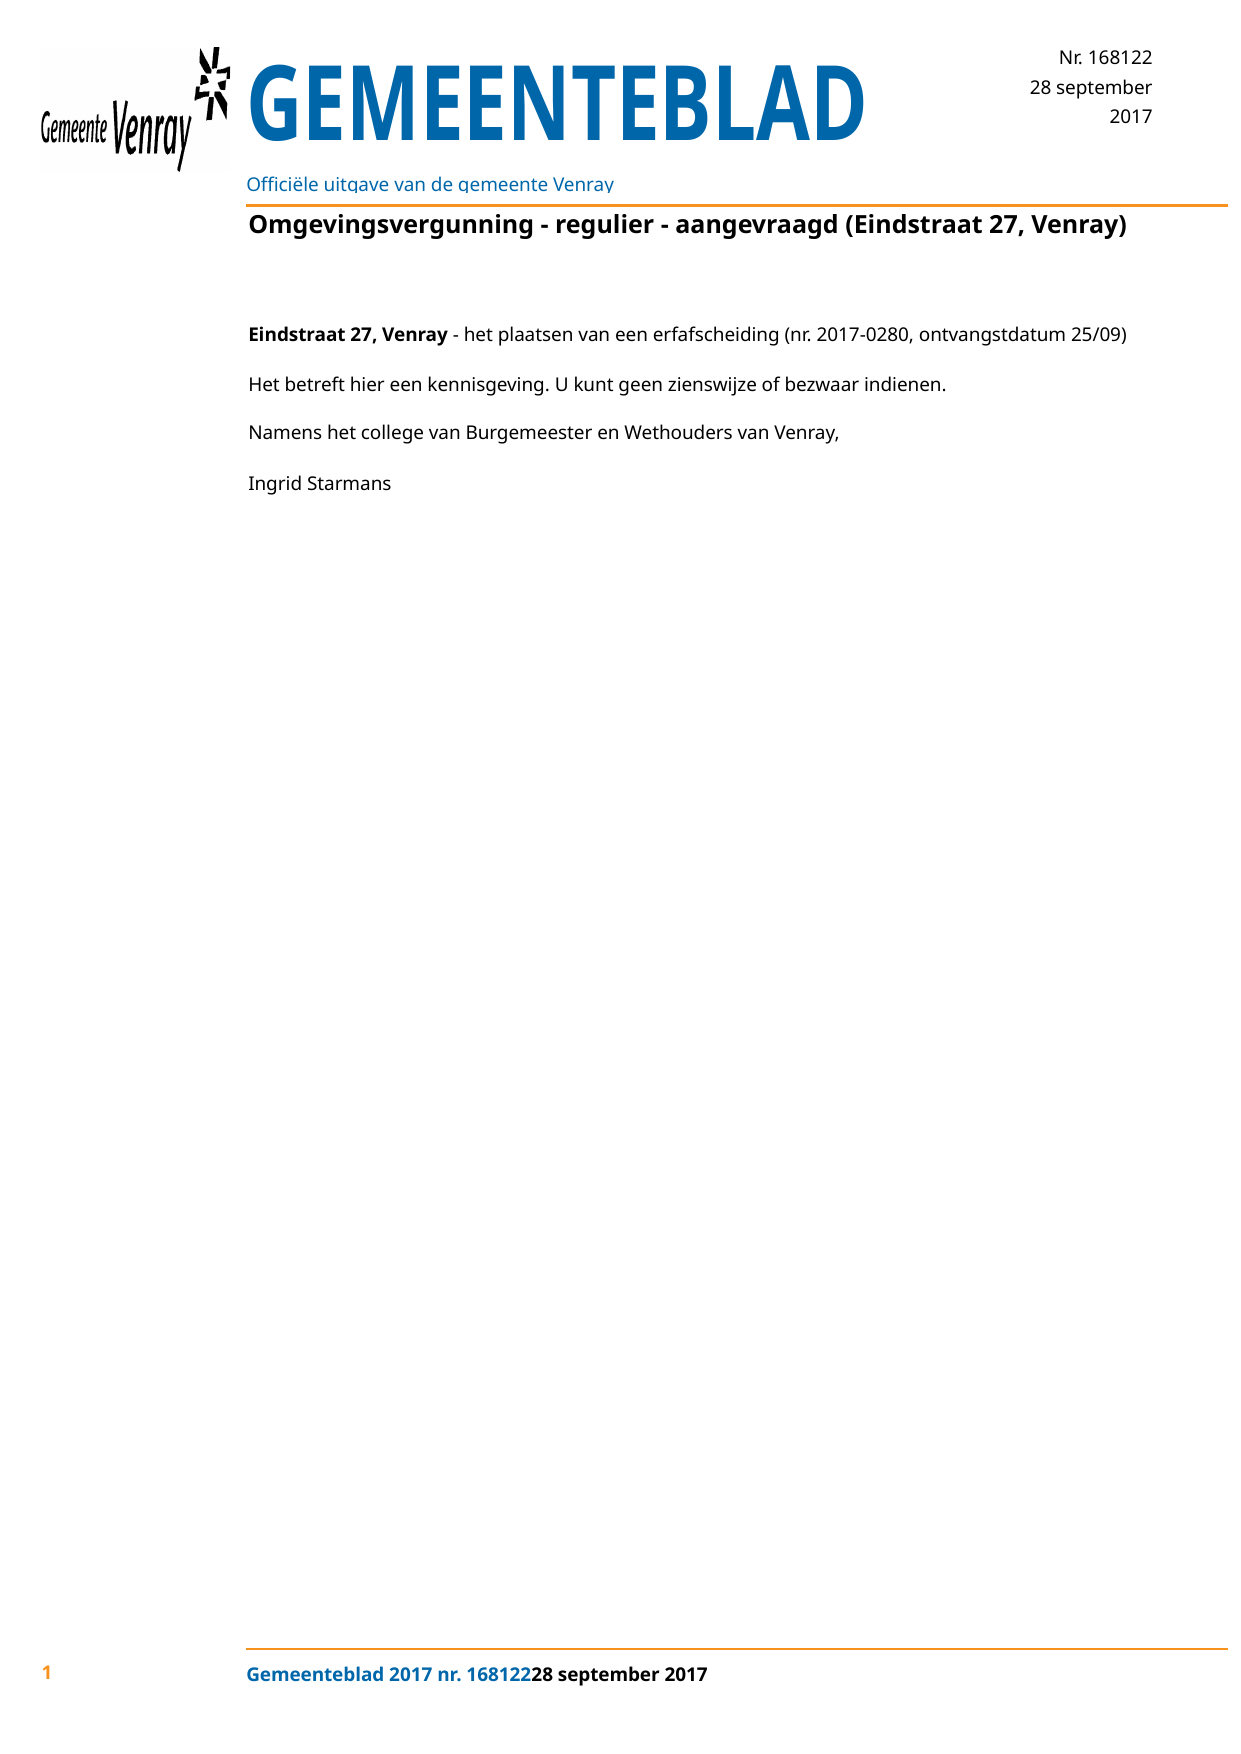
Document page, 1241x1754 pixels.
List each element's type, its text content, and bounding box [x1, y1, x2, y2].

text Omgevingsvergunning - regulier - aangevraagd (Eindstraat 27, Venray) [248, 207, 1152, 241]
text Ingrid Starmans [248, 470, 1152, 496]
text Namens het college van Burgemeester en Wethouders van Venray, [248, 419, 1152, 445]
text Het betreft hier een kennisgeving. U kunt geen zienswijze of bezwaar indienen. [248, 371, 1152, 397]
text Eindstraat 27, Venray - het plaatsen van een erfafscheiding (nr. 2017-0280, ontvangstdatum 25/09) [248, 321, 1152, 346]
picture [41, 47, 231, 172]
